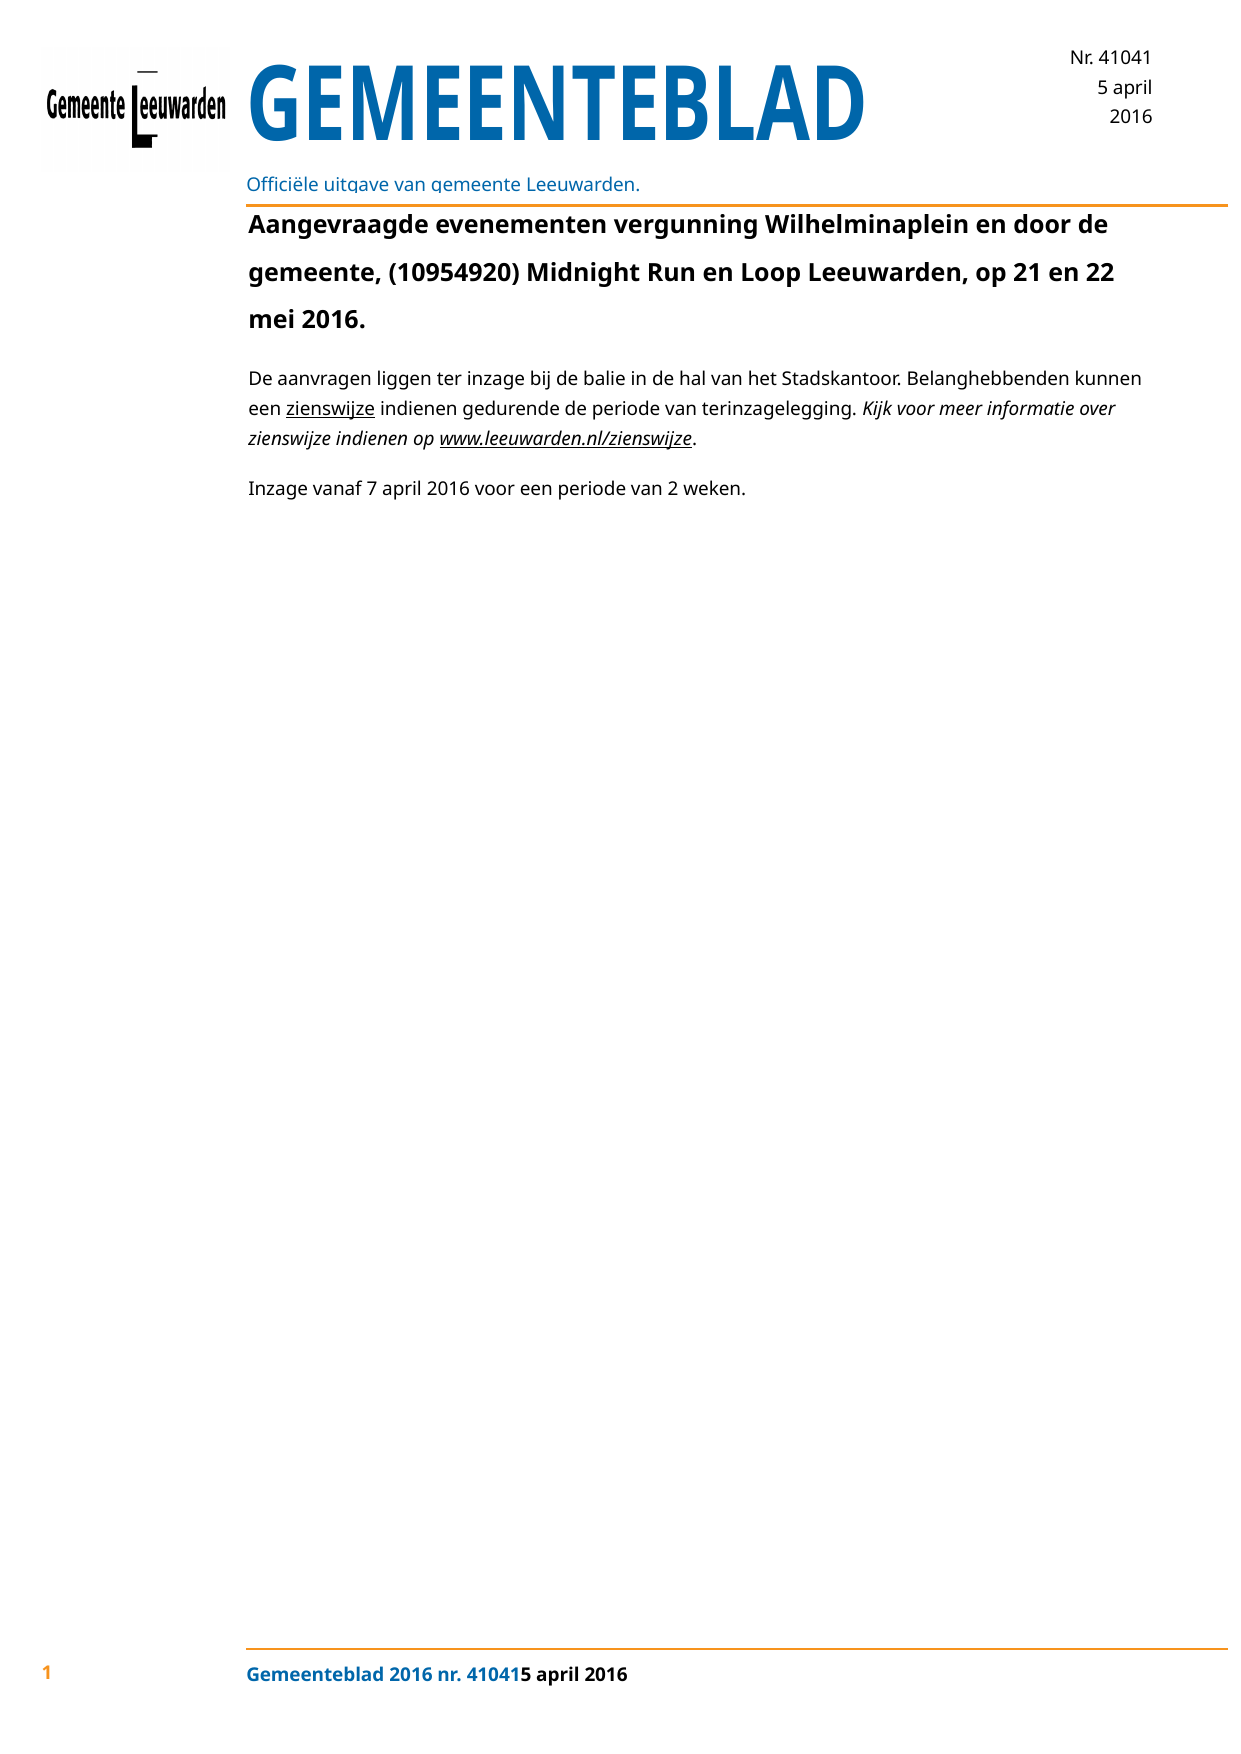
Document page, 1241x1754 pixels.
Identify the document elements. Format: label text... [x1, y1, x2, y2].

picture [41, 47, 231, 172]
text De aanvragen liggen ter inzage bij de balie in de hal van het Stadskantoor. Belanghebbenden kunnen een zienswijze indienen gedurende de periode van terinzagelegging. Kijk voor meer informatie over zienswijze indienen op www.leeuwarden.nl/zienswijze. [248, 366, 1152, 450]
text Aangevraagde evenementen vergunning Wilhelminaplein en door de gemeente, (10954920) Midnight Run en Loop Leeuwarden, op 21 en 22 mei 2016. [248, 207, 1152, 336]
text Inzage vanaf 7 april 2016 voor een periode van 2 weken. [248, 475, 1152, 501]
